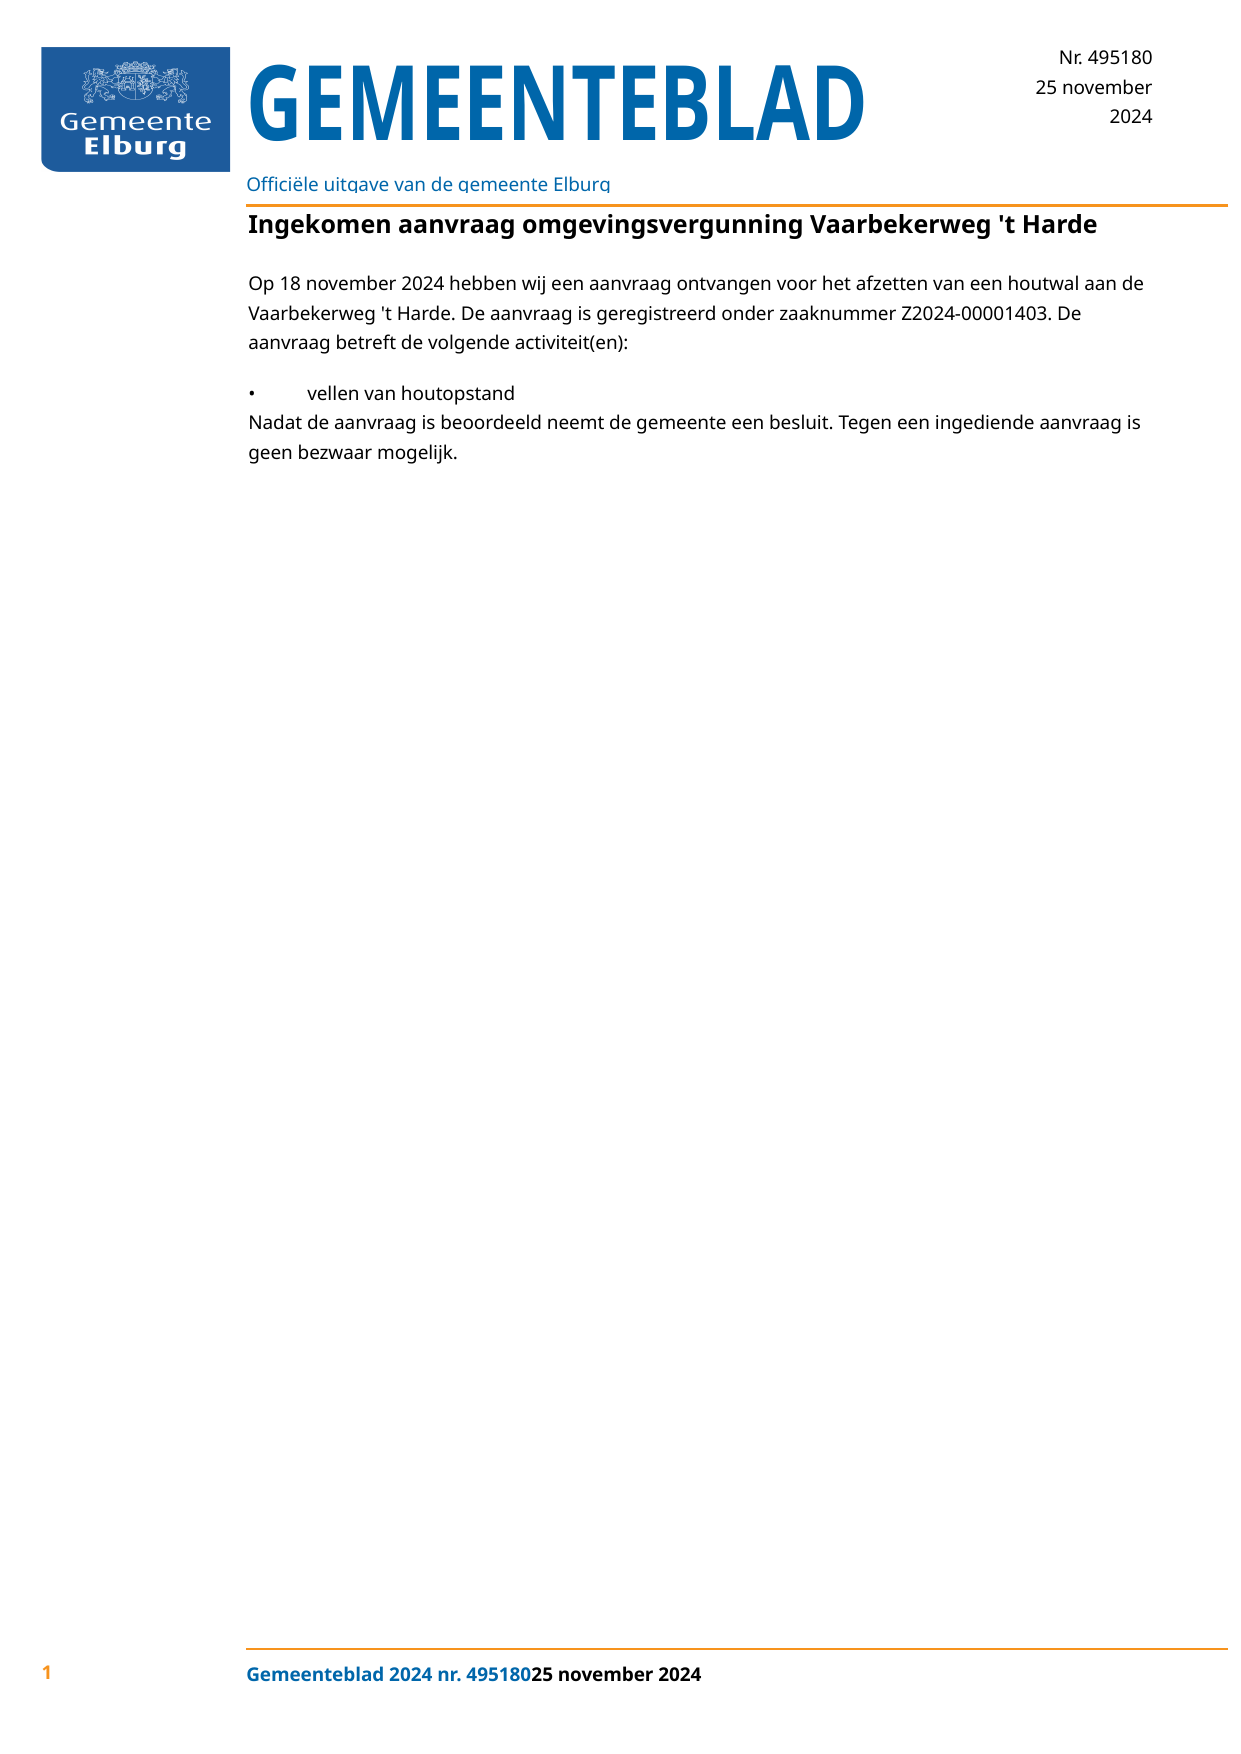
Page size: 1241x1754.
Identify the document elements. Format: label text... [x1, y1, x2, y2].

text Nadat de aanvraag is beoordeeld neemt de gemeente een besluit. Tegen een ingediende aanvraag is geen bezwaar mogelijk. [248, 409, 1152, 465]
text Ingekomen aanvraag omgevingsvergunning Vaarbekerweg 't Harde [248, 207, 1152, 241]
list vellen van houtopstand [248, 380, 1152, 406]
text Op 18 november 2024 hebben wij een aanvraag ontvangen voor het afzetten van een houtwal aan de Vaarbekerweg 't Harde. De aanvraag is geregistreerd onder zaaknummer Z2024-00001403. De aanvraag betreft de volgende activiteit(en): [248, 270, 1152, 355]
picture [41, 47, 231, 172]
